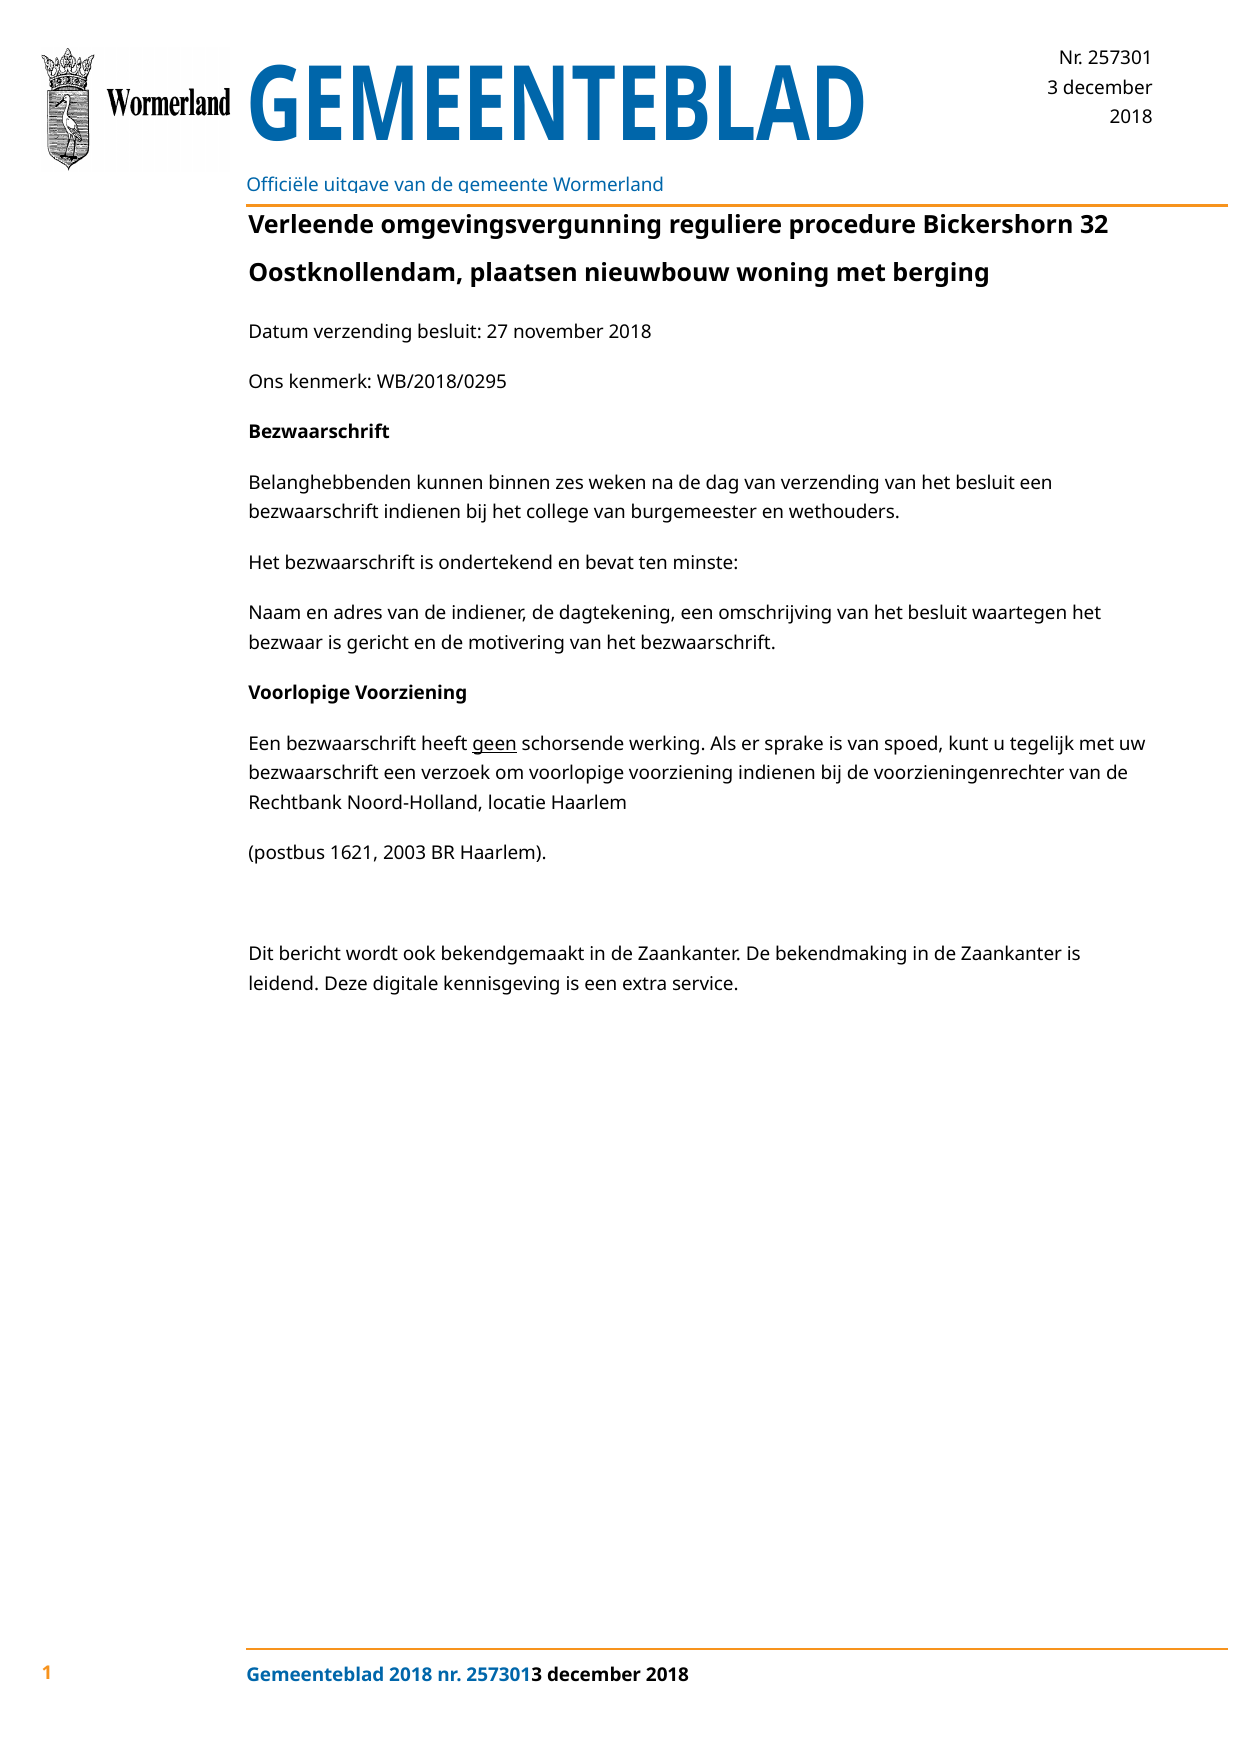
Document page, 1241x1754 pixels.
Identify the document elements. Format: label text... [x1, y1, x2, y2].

text Verleende omgevingsvergunning reguliere procedure Bickershorn 32 Oostknollendam, plaatsen nieuwbouw woning met berging [248, 207, 1152, 288]
text Voorlopige Voorziening [248, 679, 1152, 705]
text Dit bericht wordt ook bekendgemaakt in de Zaankanter. De bekendmaking in de Zaankanter is leidend. Deze digitale kennisgeving is een extra service. [248, 940, 1152, 996]
picture [41, 47, 231, 172]
text Bezwaarschrift [248, 419, 1152, 444]
text Het bezwaarschrift is ondertekend en bevat ten minste: [248, 549, 1152, 575]
text Datum verzending besluit: 27 november 2018 [248, 318, 1152, 344]
text Een bezwaarschrift heeft geen schorsende werking. Als er sprake is van spoed, kunt u tegelijk met uw bezwaarschrift een verzoek om voorlopige voorziening indienen bij de voorzieningenrechter van de Rechtbank Noord-Holland, locatie Haarlem [248, 730, 1152, 815]
text Ons kenmerk: WB/2018/0295 [248, 368, 1152, 394]
text Naam en adres van de indiener, de dagtekening, een omschrijving van het besluit waartegen het bezwaar is gericht en de motivering van het bezwaarschrift. [248, 599, 1152, 655]
text (postbus 1621, 2003 BR Haarlem). [248, 839, 1152, 865]
text Belanghebbenden kunnen binnen zes weken na de dag van verzending van het besluit een bezwaarschrift indienen bij het college van burgemeester en wethouders. [248, 469, 1152, 524]
